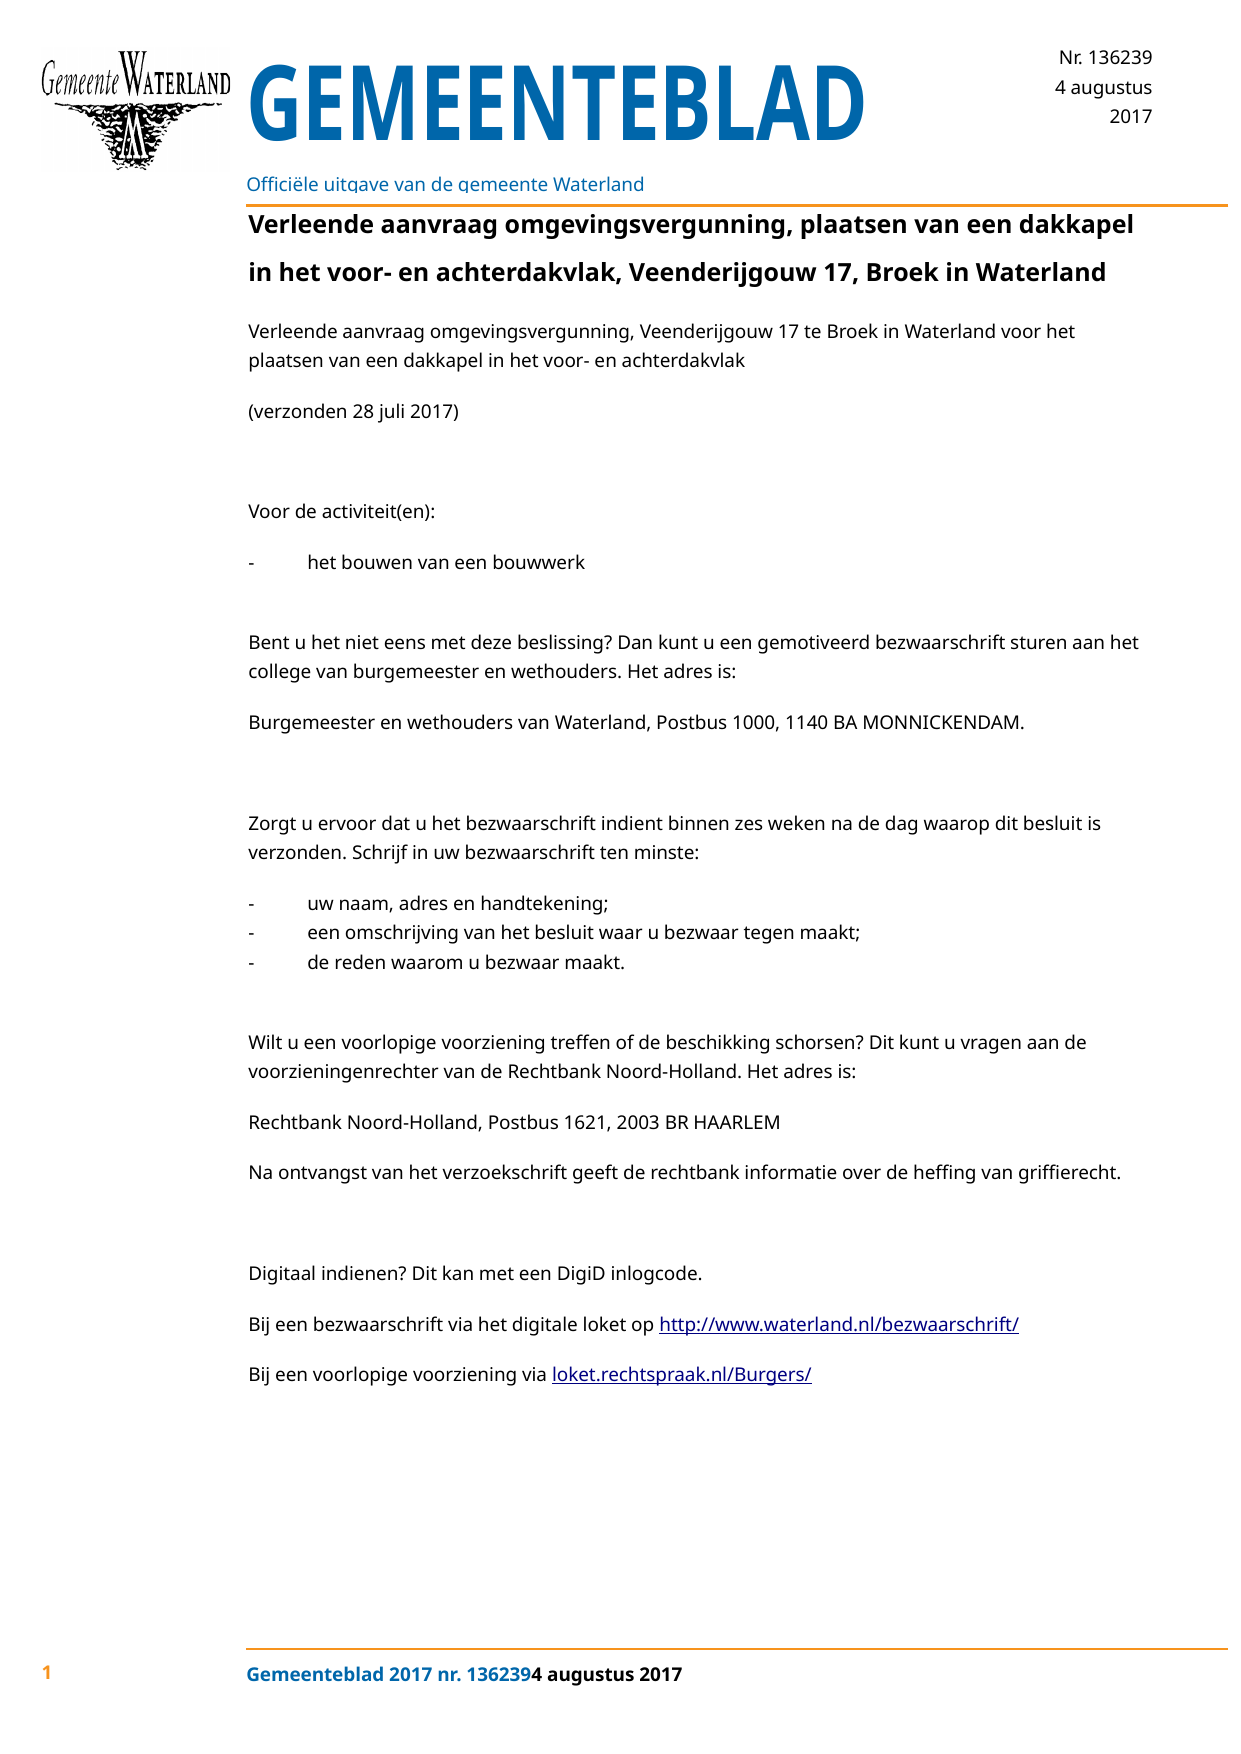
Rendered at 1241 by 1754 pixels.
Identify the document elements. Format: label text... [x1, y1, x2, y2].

text Voor de activiteit(en): [248, 499, 1152, 524]
text Verleende aanvraag omgevingsvergunning, Veenderijgouw 17 te Broek in Waterland voor het plaatsen van een dakkapel in het voor- en achterdakvlak [248, 318, 1152, 373]
text Rechtbank Noord-Holland, Postbus 1621, 2003 BR HAARLEM [248, 1109, 1152, 1135]
text Verleende aanvraag omgevingsvergunning, plaatsen van een dakkapel in het voor- en achterdakvlak, Veenderijgouw 17, Broek in Waterland [248, 207, 1152, 288]
list een omschrijving van het besluit waar u bezwaar tegen maakt; [248, 919, 1152, 945]
text Bij een bezwaarschrift via het digitale loket op http://www.waterland.nl/bezwaarschrift/ [248, 1311, 1152, 1337]
text Zorgt u ervoor dat u het bezwaarschrift indient binnen zes weken na de dag waarop dit besluit is verzonden. Schrijf in uw bezwaarschrift ten minste: [248, 810, 1152, 865]
text Digitaal indienen? Dit kan met een DigiD inlogcode. [248, 1260, 1152, 1286]
list uw naam, adres en handtekening; [248, 890, 1152, 916]
text Wilt u een voorlopige voorziening treffen of de beschikking schorsen? Dit kunt u vragen aan de voorzieningenrechter van de Rechtbank Noord-Holland. Het adres is: [248, 1029, 1152, 1084]
text Bent u het niet eens met deze beslissing? Dan kunt u een gemotiveerd bezwaarschrift sturen aan het college van burgemeester en wethouders. Het adres is: [248, 629, 1152, 684]
text Bij een voorlopige voorziening via loket.rechtspraak.nl/Burgers/ [248, 1361, 1152, 1387]
picture [41, 47, 231, 172]
list het bouwen van een bouwwerk [248, 549, 1152, 575]
text Burgemeester en wethouders van Waterland, Postbus 1000, 1140 BA MONNICKENDAM. [248, 709, 1152, 735]
list de reden waarom u bezwaar maakt. [248, 949, 1152, 975]
text (verzonden 28 juli 2017) [248, 398, 1152, 424]
text Na ontvangst van het verzoekschrift geeft de rechtbank informatie over de heffing van griffierecht. [248, 1159, 1152, 1185]
